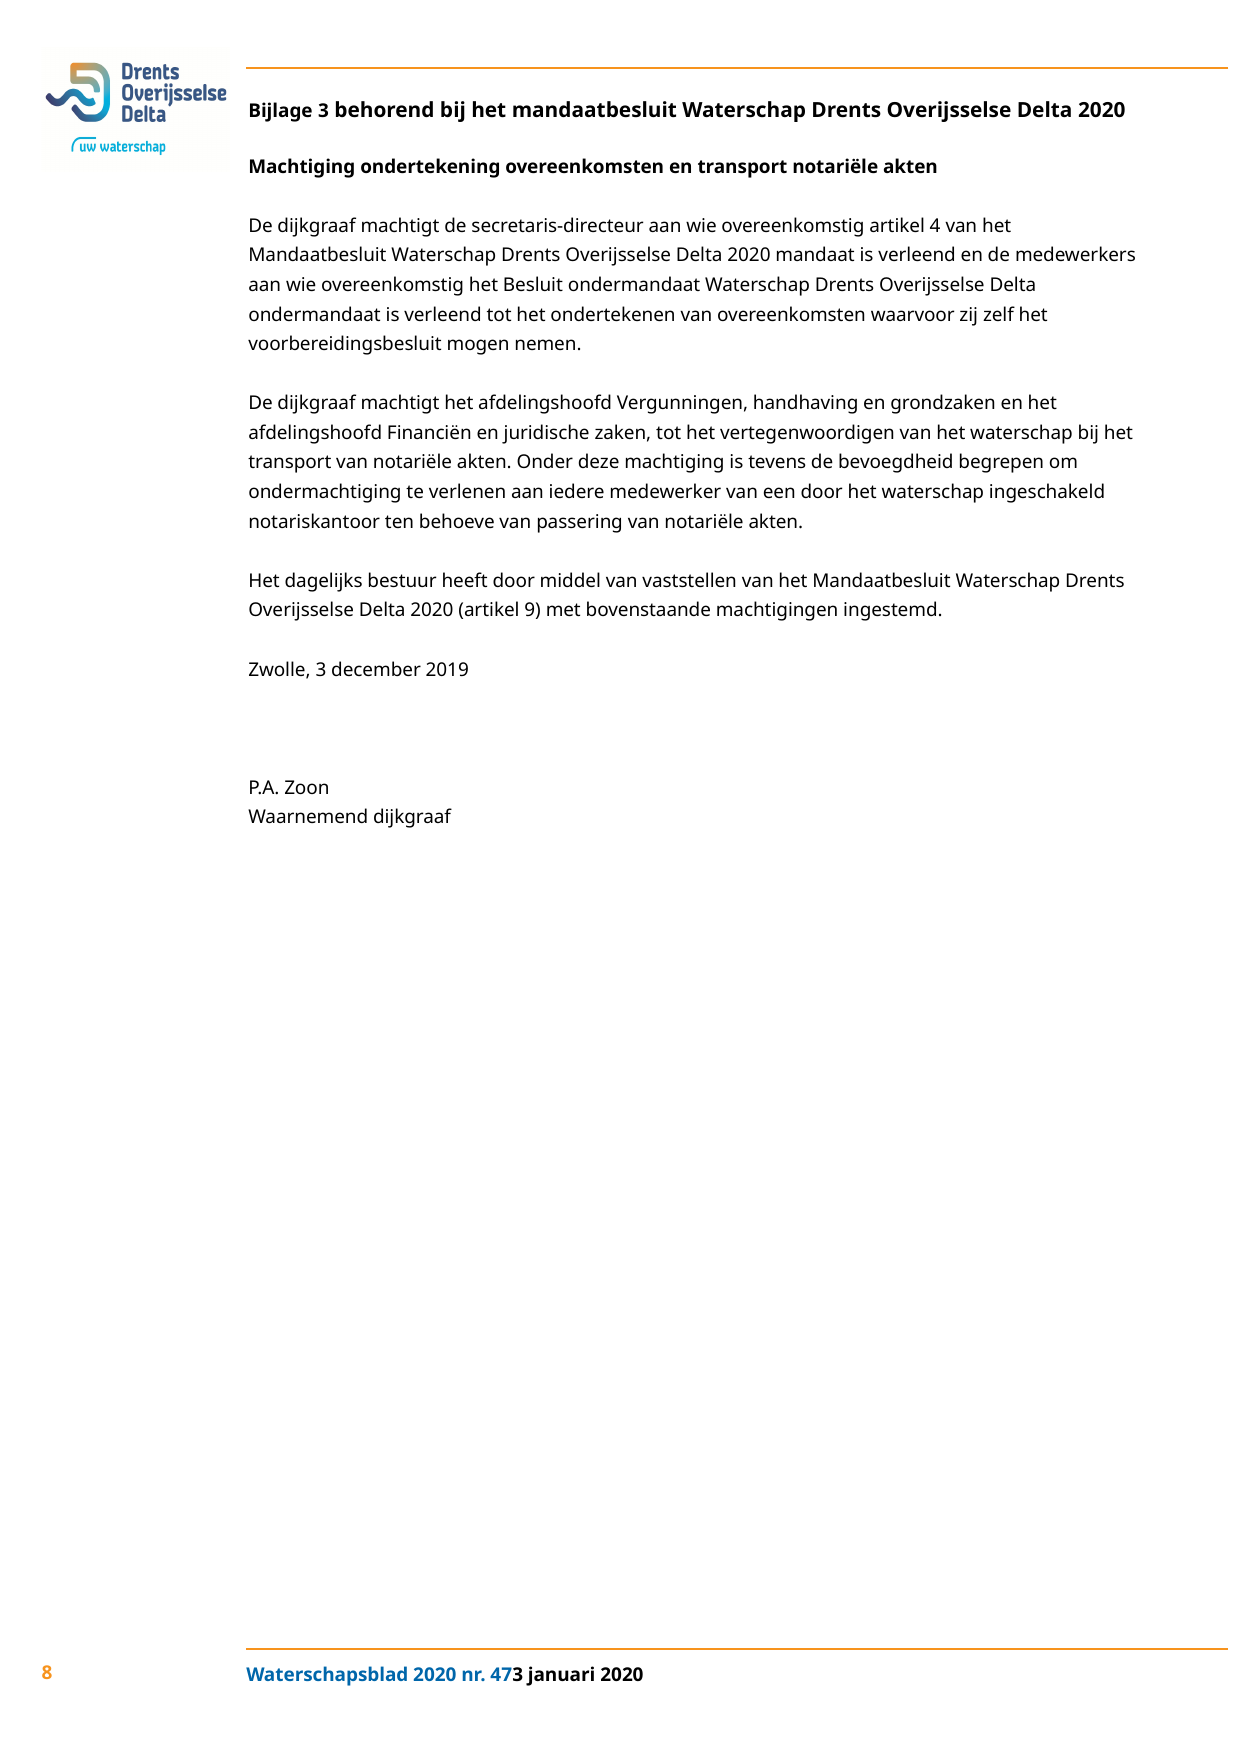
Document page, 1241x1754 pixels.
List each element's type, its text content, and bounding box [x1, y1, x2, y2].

text Waarnemend dijkgraaf [248, 804, 1152, 829]
text Zwolle, 3 december 2019 [248, 656, 1152, 682]
text Het dagelijks bestuur heeft door middel van vaststellen van het Mandaatbesluit Waterschap Drents Overijsselse Delta 2020 (artikel 9) met bovenstaande machtigingen ingestemd. [248, 567, 1152, 622]
picture [41, 47, 231, 172]
text De dijkgraaf machtigt de secretaris-directeur aan wie overeenkomstig artikel 4 van het Mandaatbesluit Waterschap Drents Overijsselse Delta 2020 mandaat is verleend en de medewerkers aan wie overeenkomstig het Besluit ondermandaat Waterschap Drents Overijsselse Delta ondermandaat is verleend tot het ondertekenen van overeenkomsten waarvoor zij zelf het voorbereidingsbesluit mogen nemen. [248, 212, 1152, 356]
text P.A. Zoon [248, 774, 1152, 800]
text De dijkgraaf machtigt het afdelingshoofd Vergunningen, handhaving en grondzaken en het afdelingshoofd Financiën en juridische zaken, tot het vertegenwoordigen van het waterschap bij het transport van notariële akten. Onder deze machtiging is tevens de bevoegdheid begrepen om ondermachtiging te verlenen aan iedere medewerker van een door het waterschap ingeschakeld notariskantoor ten behoeve van passering van notariële akten. [248, 389, 1152, 534]
text Machtiging ondertekening overeenkomsten en transport notariële akten [248, 153, 1152, 179]
text Bijlage 3 behorend bij het mandaatbesluit Waterschap Drents Overijsselse Delta 2020 [248, 95, 1152, 123]
